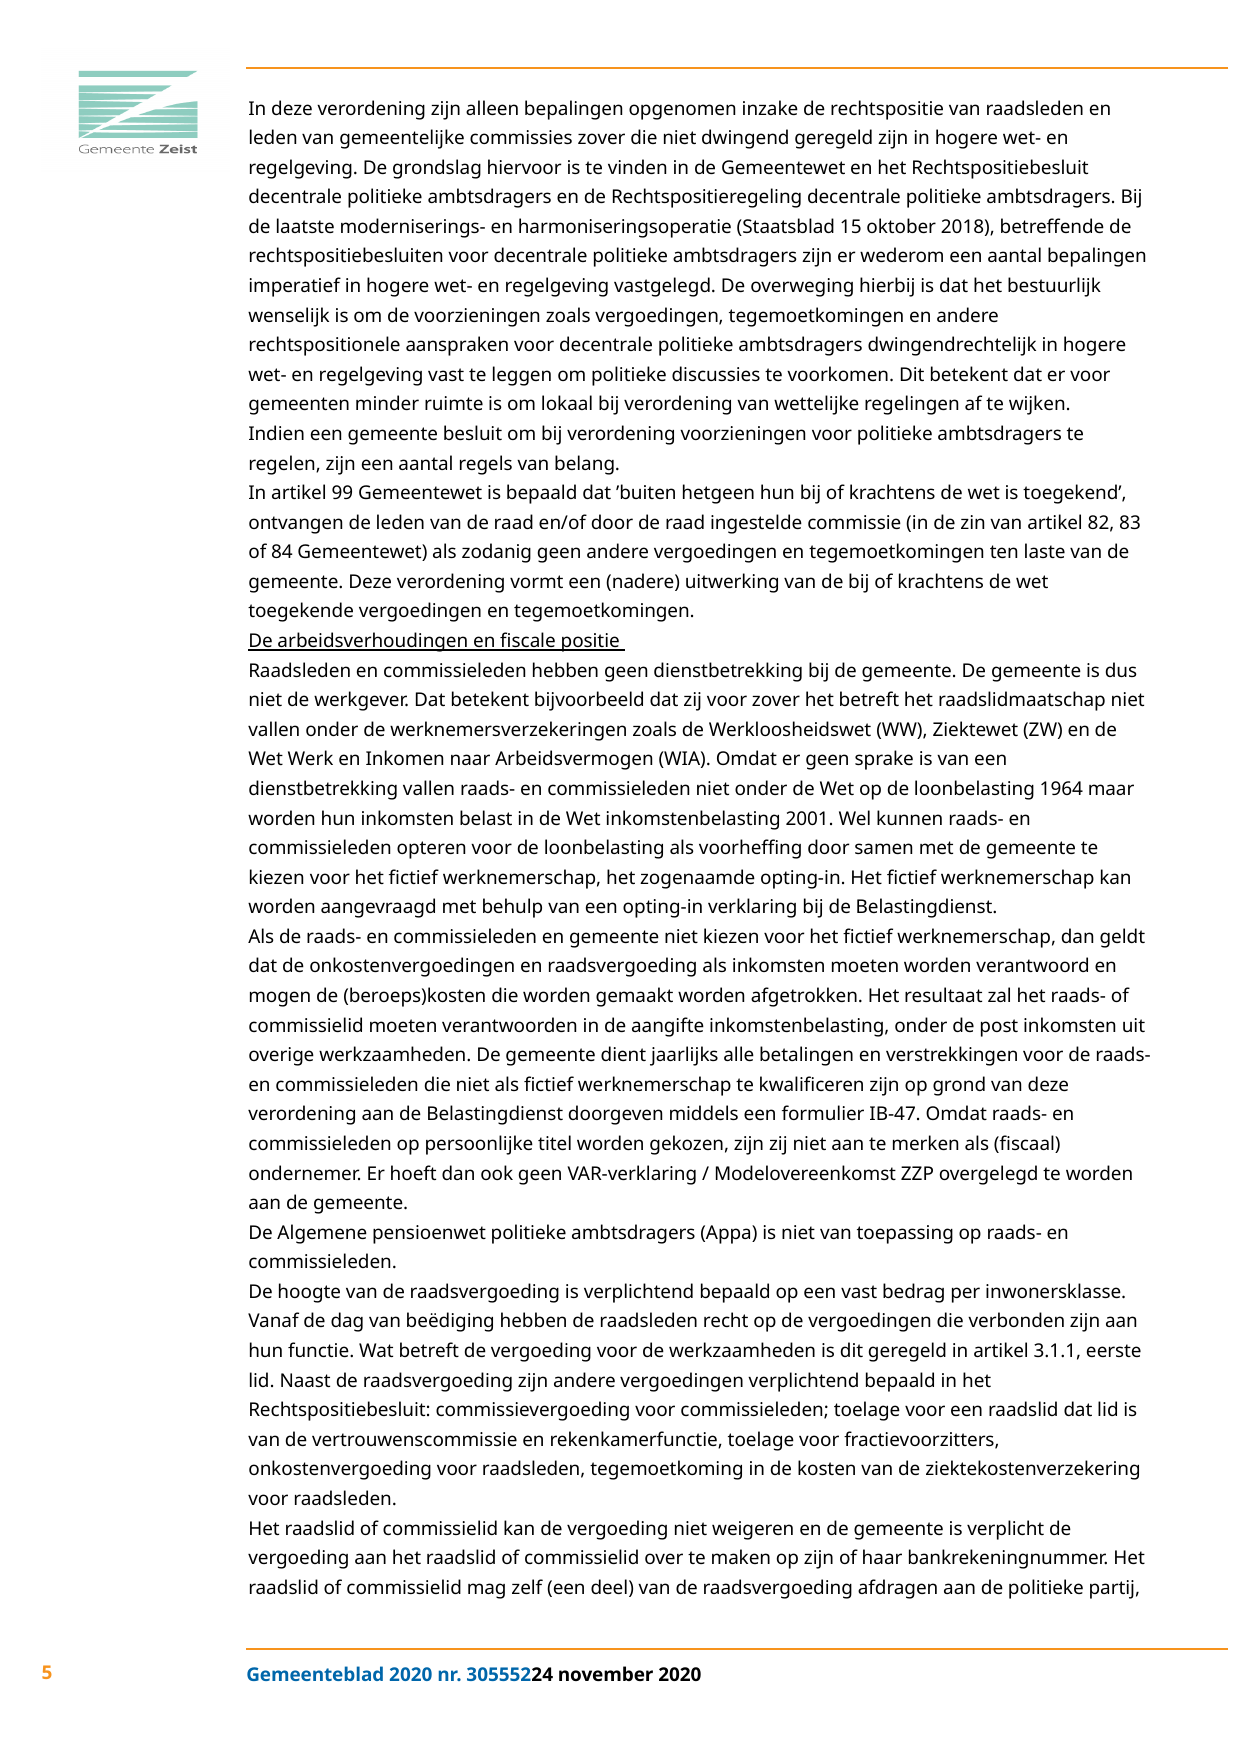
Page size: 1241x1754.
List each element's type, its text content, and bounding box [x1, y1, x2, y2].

text In deze verordening zijn alleen bepalingen opgenomen inzake de rechtspositie van raadsleden en leden van gemeentelijke commissies zover die niet dwingend geregeld zijn in hogere wet- en regelgeving. De grondslag hiervoor is te vinden in de Gemeentewet en het Rechtspositiebesluit decentrale politieke ambtsdragers en de Rechtspositieregeling decentrale politieke ambtsdragers. Bij de laatste moderniserings- en harmoniseringsoperatie (Staatsblad 15 oktober 2018), betreffende de rechtspositiebesluiten voor decentrale politieke ambtsdragers zijn er wederom een aantal bepalingen imperatief in hogere wet- en regelgeving vastgelegd. De overweging hierbij is dat het bestuurlijk wenselijk is om de voorzieningen zoals vergoedingen, tegemoetkomingen en andere rechtspositionele aanspraken voor decentrale politieke ambtsdragers dwingendrechtelijk in hogere wet- en regelgeving vast te leggen om politieke discussies te voorkomen. Dit betekent dat er voor gemeenten minder ruimte is om lokaal bij verordening van wettelijke regelingen af te wijken. [248, 95, 1152, 416]
text Als de raads- en commissieleden en gemeente niet kiezen voor het fictief werknemerschap, dan geldt dat de onkostenvergoedingen en raadsvergoeding als inkomsten moeten worden verantwoord en mogen de (beroeps)kosten die worden gemaakt worden afgetrokken. Het resultaat zal het raads- of commissielid moeten verantwoorden in de aangifte inkomstenbelasting, onder de post inkomsten uit overige werkzaamheden. De gemeente dient jaarlijks alle betalingen en verstrekkingen voor de raads- en commissieleden die niet als fictief werknemerschap te kwalificeren zijn op grond van deze verordening aan de Belastingdienst doorgeven middels een formulier IB-47. Omdat raads- en commissieleden op persoonlijke titel worden gekozen, zijn zij niet aan te merken als (fiscaal) ondernemer. Er hoeft dan ook geen VAR-verklaring / Modelovereenkomst ZZP overgelegd te worden aan de gemeente. [248, 923, 1152, 1215]
text In artikel 99 Gemeentewet is bepaald dat ’buiten hetgeen hun bij of krachtens de wet is toegekend’, ontvangen de leden van de raad en/of door de raad ingestelde commissie (in de zin van artikel 82, 83 of 84 Gemeentewet) als zodanig geen andere vergoedingen en tegemoetkomingen ten laste van de gemeente. Deze verordening vormt een (nadere) uitwerking van de bij of krachtens de wet toegekende vergoedingen en tegemoetkomingen. [248, 479, 1152, 623]
text Raadsleden en commissieleden hebben geen dienstbetrekking bij de gemeente. De gemeente is dus niet de werkgever. Dat betekent bijvoorbeeld dat zij voor zover het betreft het raadslidmaatschap niet vallen onder de werknemersverzekeringen zoals de Werkloosheidswet (WW), Ziektewet (ZW) en de Wet Werk en Inkomen naar Arbeidsvermogen (WIA). Omdat er geen sprake is van een dienstbetrekking vallen raads- en commissieleden niet onder de Wet op de loonbelasting 1964 maar worden hun inkomsten belast in de Wet inkomstenbelasting 2001. Wel kunnen raads- en commissieleden opteren voor de loonbelasting als voorheffing door samen met de gemeente te kiezen voor het fictief werknemerschap, het zogenaamde opting-in. Het fictief werknemerschap kan worden aangevraagd met behulp van een opting-in verklaring bij de Belastingdienst. [248, 657, 1152, 919]
text De Algemene pensioenwet politieke ambtsdragers (Appa) is niet van toepassing op raads- en commissieleden. [248, 1219, 1152, 1274]
text De arbeidsverhoudingen en fiscale positie [248, 627, 1152, 653]
picture [41, 47, 231, 172]
text De hoogte van de raadsvergoeding is verplichtend bepaald op een vast bedrag per inwonersklasse. Vanaf de dag van beëdiging hebben de raadsleden recht op de vergoedingen die verbonden zijn aan hun functie. Wat betreft de vergoeding voor de werkzaamheden is dit geregeld in artikel 3.1.1, eerste lid. Naast de raadsvergoeding zijn andere vergoedingen verplichtend bepaald in het Rechtspositiebesluit: commissievergoeding voor commissieleden; toelage voor een raadslid dat lid is van de vertrouwenscommissie en rekenkamerfunctie, toelage voor fractievoorzitters, onkostenvergoeding voor raadsleden, tegemoetkoming in de kosten van de ziektekostenverzekering voor raadsleden. [248, 1278, 1152, 1511]
text Indien een gemeente besluit om bij verordening voorzieningen voor politieke ambtsdragers te regelen, zijn een aantal regels van belang. [248, 420, 1152, 476]
text Het raadslid of commissielid kan de vergoeding niet weigeren en de gemeente is verplicht de vergoeding aan het raadslid of commissielid over te maken op zijn of haar bankrekeningnummer. Het raadslid of commissielid mag zelf (een deel) van de raadsvergoeding afdragen aan de politieke partij, [248, 1515, 1152, 1600]
